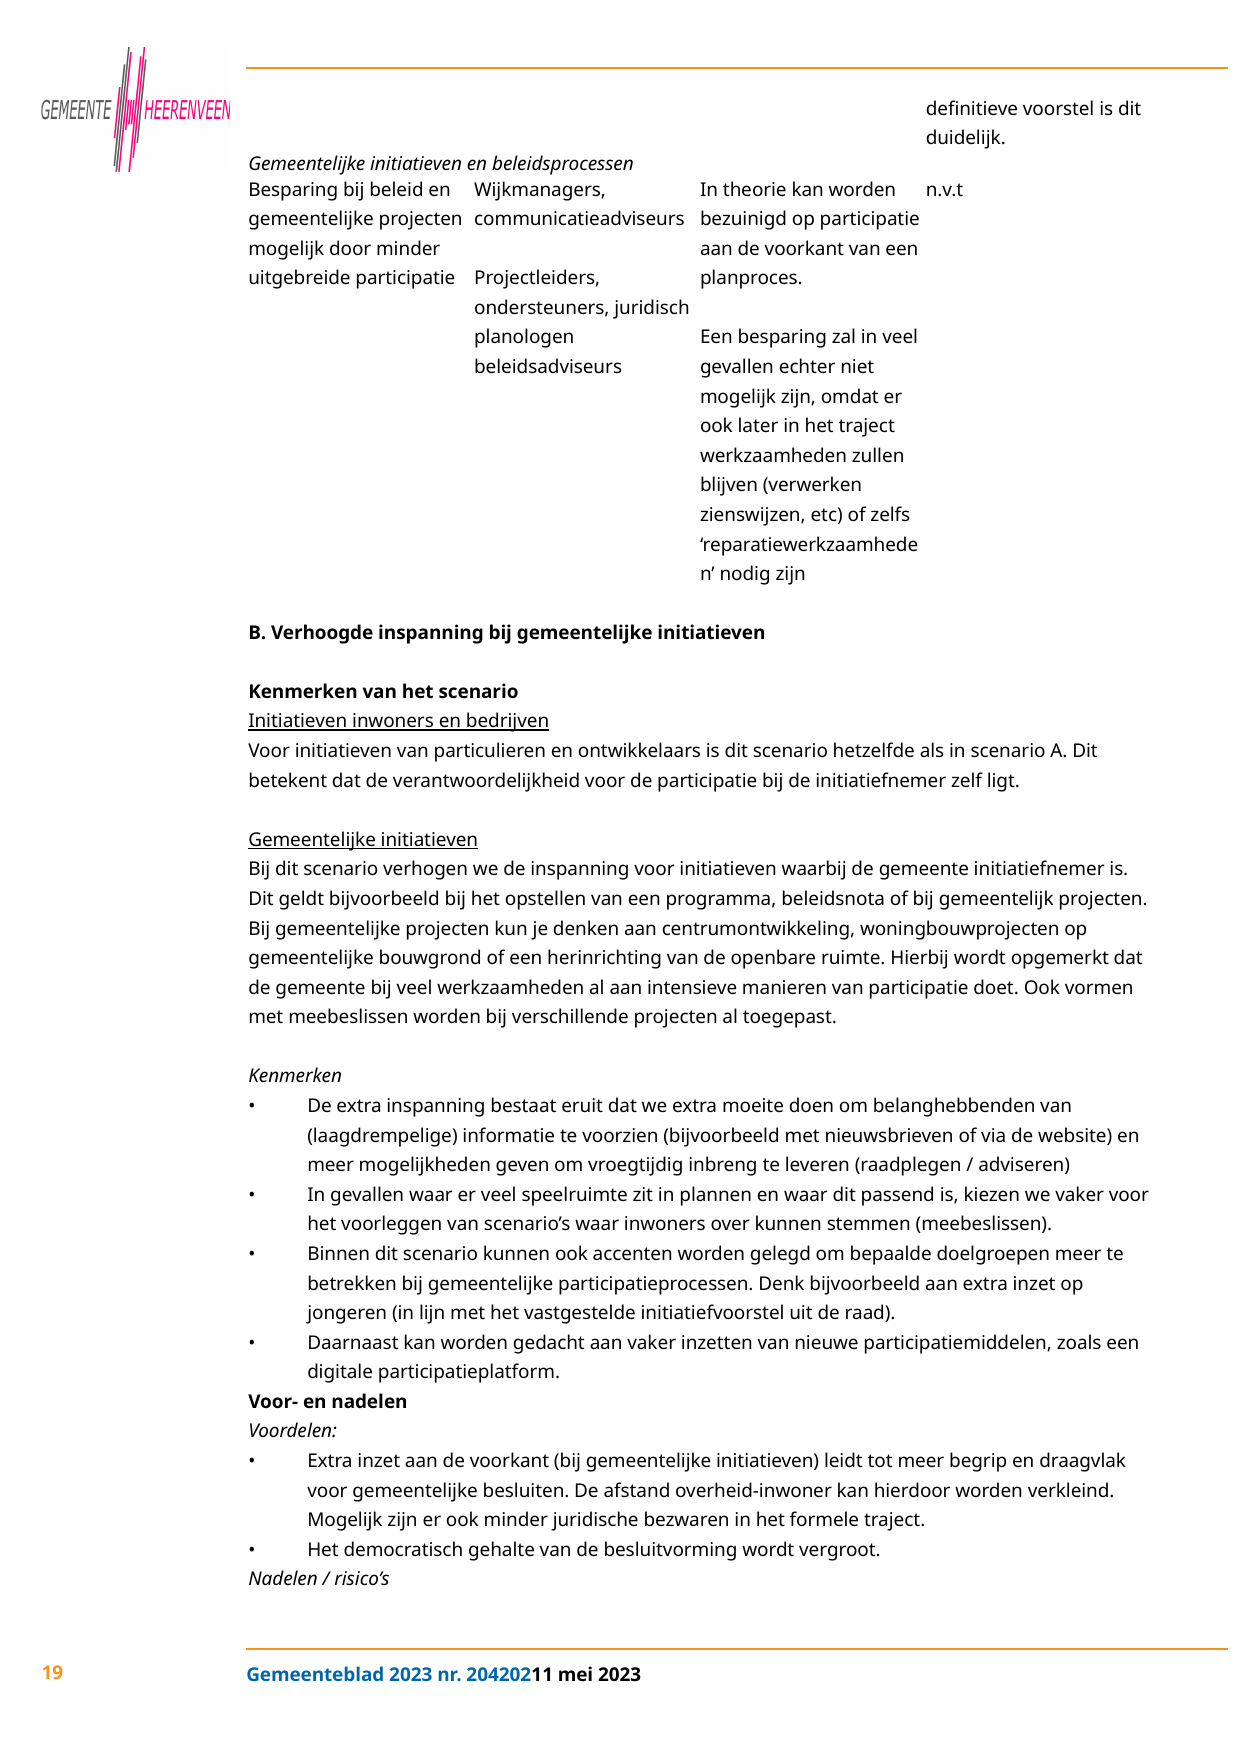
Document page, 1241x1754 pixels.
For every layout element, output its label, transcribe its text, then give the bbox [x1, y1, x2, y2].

table_cell Gemeentelijke initiatieven en beleidsprocessen [248, 150, 1152, 176]
list Het democratisch gehalte van de besluitvorming wordt vergroot. [248, 1536, 1152, 1562]
table_cell n.v.t [926, 176, 1152, 586]
table_cell Wijkmanagers, communicatieadviseurs Projectleiders, ondersteuners, juridisch planologen beleidsadviseurs [474, 176, 700, 586]
table_cell Besparing bij beleid en gemeentelijke projecten mogelijk door minder uitgebreide participatie [248, 176, 474, 586]
text B. Verhoogde inspanning bij gemeentelijke initiatieven [248, 619, 1152, 645]
list In gevallen waar er veel speelruimte zit in plannen en waar dit passend is, kiezen we vaker voor het voorleggen van scenario’s waar inwoners over kunnen stemmen (meebeslissen). [248, 1181, 1152, 1236]
list De extra inspanning bestaat eruit dat we extra moeite doen om belanghebbenden van (laagdrempelige) informatie te voorzien (bijvoorbeeld met nieuwsbrieven of via de website) en meer mogelijkheden geven om vroegtijdig inbreng te leveren (raadplegen / adviseren) [248, 1092, 1152, 1177]
text Voor- en nadelen [248, 1388, 1152, 1414]
table_cell [700, 95, 926, 150]
table_cell [474, 95, 700, 150]
picture [41, 47, 231, 172]
list Extra inzet aan de voorkant (bij gemeentelijke initiatieven) leidt tot meer begrip en draagvlak voor gemeentelijke besluiten. De afstand overheid-inwoner kan hierdoor worden verkleind. Mogelijk zijn er ook minder juridische bezwaren in het formele traject. [248, 1447, 1152, 1532]
text Kenmerken [248, 1063, 1152, 1088]
list Binnen dit scenario kunnen ook accenten worden gelegd om bepaalde doelgroepen meer te betrekken bij gemeentelijke participatieprocessen. Denk bijvoorbeeld aan extra inzet op jongeren (in lijn met het vastgestelde initiatiefvoorstel uit de raad). [248, 1240, 1152, 1325]
table_cell definitieve voorstel is dit duidelijk. [926, 95, 1152, 150]
text Gemeentelijke initiatieven [248, 826, 1152, 852]
text Voor initiatieven van particulieren en ontwikkelaars is dit scenario hetzelfde als in scenario A. Dit betekent dat de verantwoordelijkheid voor de participatie bij de initiatiefnemer zelf ligt. [248, 737, 1152, 793]
text Initiatieven inwoners en bedrijven [248, 708, 1152, 733]
text Bij dit scenario verhogen we de inspanning voor initiatieven waarbij de gemeente initiatiefnemer is. Dit geldt bijvoorbeeld bij het opstellen van een programma, beleidsnota of bij gemeentelijk projecten. Bij gemeentelijke projecten kun je denken aan centrumontwikkeling, woningbouwprojecten op gemeentelijke bouwgrond of een herinrichting van de openbare ruimte. Hierbij wordt opgemerkt dat de gemeente bij veel werkzaamheden al aan intensieve manieren van participatie doet. Ook vormen met meebeslissen worden bij verschillende projecten al toegepast. [248, 856, 1152, 1029]
table_cell [248, 95, 474, 150]
table_cell In theorie kan worden bezuinigd op participatie aan de voorkant van een planproces. Een besparing zal in veel gevallen echter niet mogelijk zijn, omdat er ook later in het traject werkzaamheden zullen blijven (verwerken zienswijzen, etc) of zelfs ‘reparatiewerkzaamheden’ nodig zijn [700, 176, 926, 586]
text Voordelen: [248, 1418, 1152, 1443]
text Nadelen / risico’s [248, 1566, 1152, 1591]
list Daarnaast kan worden gedacht aan vaker inzetten van nieuwe participatiemiddelen, zoals een digitale participatieplatform. [248, 1329, 1152, 1384]
text Kenmerken van het scenario [248, 678, 1152, 704]
